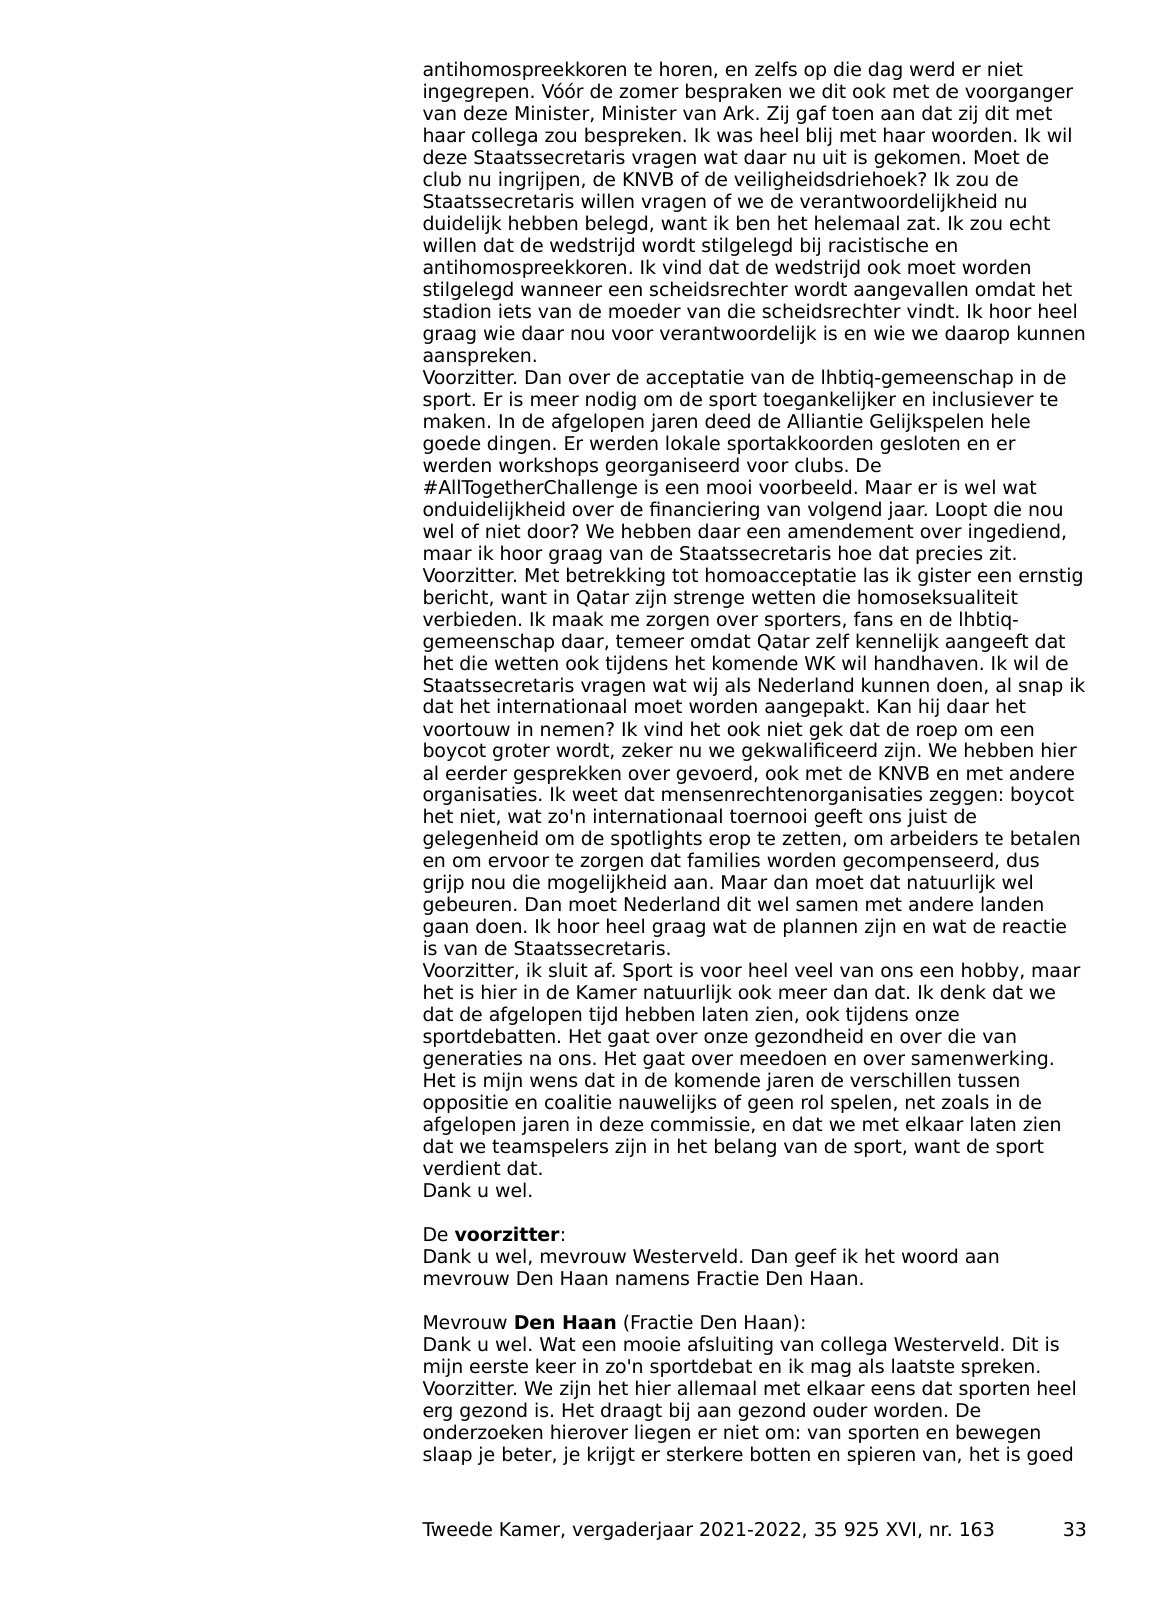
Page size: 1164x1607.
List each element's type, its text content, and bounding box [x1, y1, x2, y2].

text Mevrouw Den Haan (Fractie Den Haan): [422, 1312, 1087, 1334]
text Dank u wel. Wat een mooie afsluiting van collega Westerveld. Dit is mijn eerste keer in zo'n sportdebat en ik mag als laatste spreken. [422, 1334, 1087, 1378]
text Voorzitter. We zijn het hier allemaal met elkaar eens dat sporten heel erg gezond is. Het draagt bij aan gezond ouder worden. De onderzoeken hierover liegen er niet om: van sporten en bewegen slaap je beter, je krijgt er sterkere botten en spieren van, het is goed [422, 1378, 1087, 1466]
text Voorzitter. Met betrekking tot homoacceptatie las ik gister een ernstig bericht, want in Qatar zijn strenge wetten die homoseksualiteit verbieden. Ik maak me zorgen over sporters, fans en de lhbtiq-gemeenschap daar, temeer omdat Qatar zelf kennelijk aangeeft dat het die wetten ook tijdens het komende WK wil handhaven. Ik wil de Staatssecretaris vragen wat wij als Nederland kunnen doen, al snap ik dat het internationaal moet worden aangepakt. Kan hij daar het voortouw in nemen? Ik vind het ook niet gek dat de roep om een boycot groter wordt, zeker nu we gekwalificeerd zijn. We hebben hier al eerder gesprekken over gevoerd, ook met de KNVB en met andere organisaties. Ik weet dat mensenrechtenorganisaties zeggen: boycot het niet, wat zo'n internationaal toernooi geeft ons juist de gelegenheid om de spotlights erop te zetten, om arbeiders te betalen en om ervoor te zorgen dat families worden gecompenseerd, dus grijp nou die mogelijkheid aan. Maar dan moet dat natuurlijk wel gebeuren. Dan moet Nederland dit wel samen met andere landen gaan doen. Ik hoor heel graag wat de plannen zijn en wat de reactie is van de Staatssecretaris. [422, 564, 1087, 960]
text Voorzitter. Dan over de acceptatie van de lhbtiq-gemeenschap in de sport. Er is meer nodig om de sport toegankelijker en inclusiever te maken. In de afgelopen jaren deed de Alliantie Gelijkspelen hele goede dingen. Er werden lokale sportakkoorden gesloten en er werden workshops georganiseerd voor clubs. De #AllTogetherChallenge is een mooi voorbeeld. Maar er is wel wat onduidelijkheid over de financiering van volgend jaar. Loopt die nou wel of niet door? We hebben daar een amendement over ingediend, maar ik hoor graag van de Staatssecretaris hoe dat precies zit. [422, 367, 1087, 564]
text Voorzitter, ik sluit af. Sport is voor heel veel van ons een hobby, maar het is hier in de Kamer natuurlijk ook meer dan dat. Ik denk dat we dat de afgelopen tijd hebben laten zien, ook tijdens onze sportdebatten. Het gaat over onze gezondheid en over die van generaties na ons. Het gaat over meedoen en over samenwerking. Het is mijn wens dat in de komende jaren de verschillen tussen oppositie en coalitie nauwelijks of geen rol spelen, net zoals in de afgelopen jaren in deze commissie, en dat we met elkaar laten zien dat we teamspelers zijn in het belang van de sport, want de sport verdient dat. [422, 960, 1087, 1180]
text De voorzitter: [422, 1224, 1087, 1246]
text Dank u wel, mevrouw Westerveld. Dan geef ik het woord aan mevrouw Den Haan namens Fractie Den Haan. [422, 1246, 1087, 1290]
text Dank u wel. [422, 1180, 1087, 1202]
text antihomospreekkoren te horen, en zelfs op die dag werd er niet ingegrepen. Vóór de zomer bespraken we dit ook met de voorganger van deze Minister, Minister van Ark. Zij gaf toen aan dat zij dit met haar collega zou bespreken. Ik was heel blij met haar woorden. Ik wil deze Staatssecretaris vragen wat daar nu uit is gekomen. Moet de club nu ingrijpen, de KNVB of de veiligheidsdriehoek? Ik zou de Staatssecretaris willen vragen of we de verantwoordelijkheid nu duidelijk hebben belegd, want ik ben het helemaal zat. Ik zou echt willen dat de wedstrijd wordt stilgelegd bij racistische en antihomospreekkoren. Ik vind dat de wedstrijd ook moet worden stilgelegd wanneer een scheidsrechter wordt aangevallen omdat het stadion iets van de moeder van die scheidsrechter vindt. Ik hoor heel graag wie daar nou voor verantwoordelijk is en wie we daarop kunnen aanspreken. [422, 59, 1087, 367]
